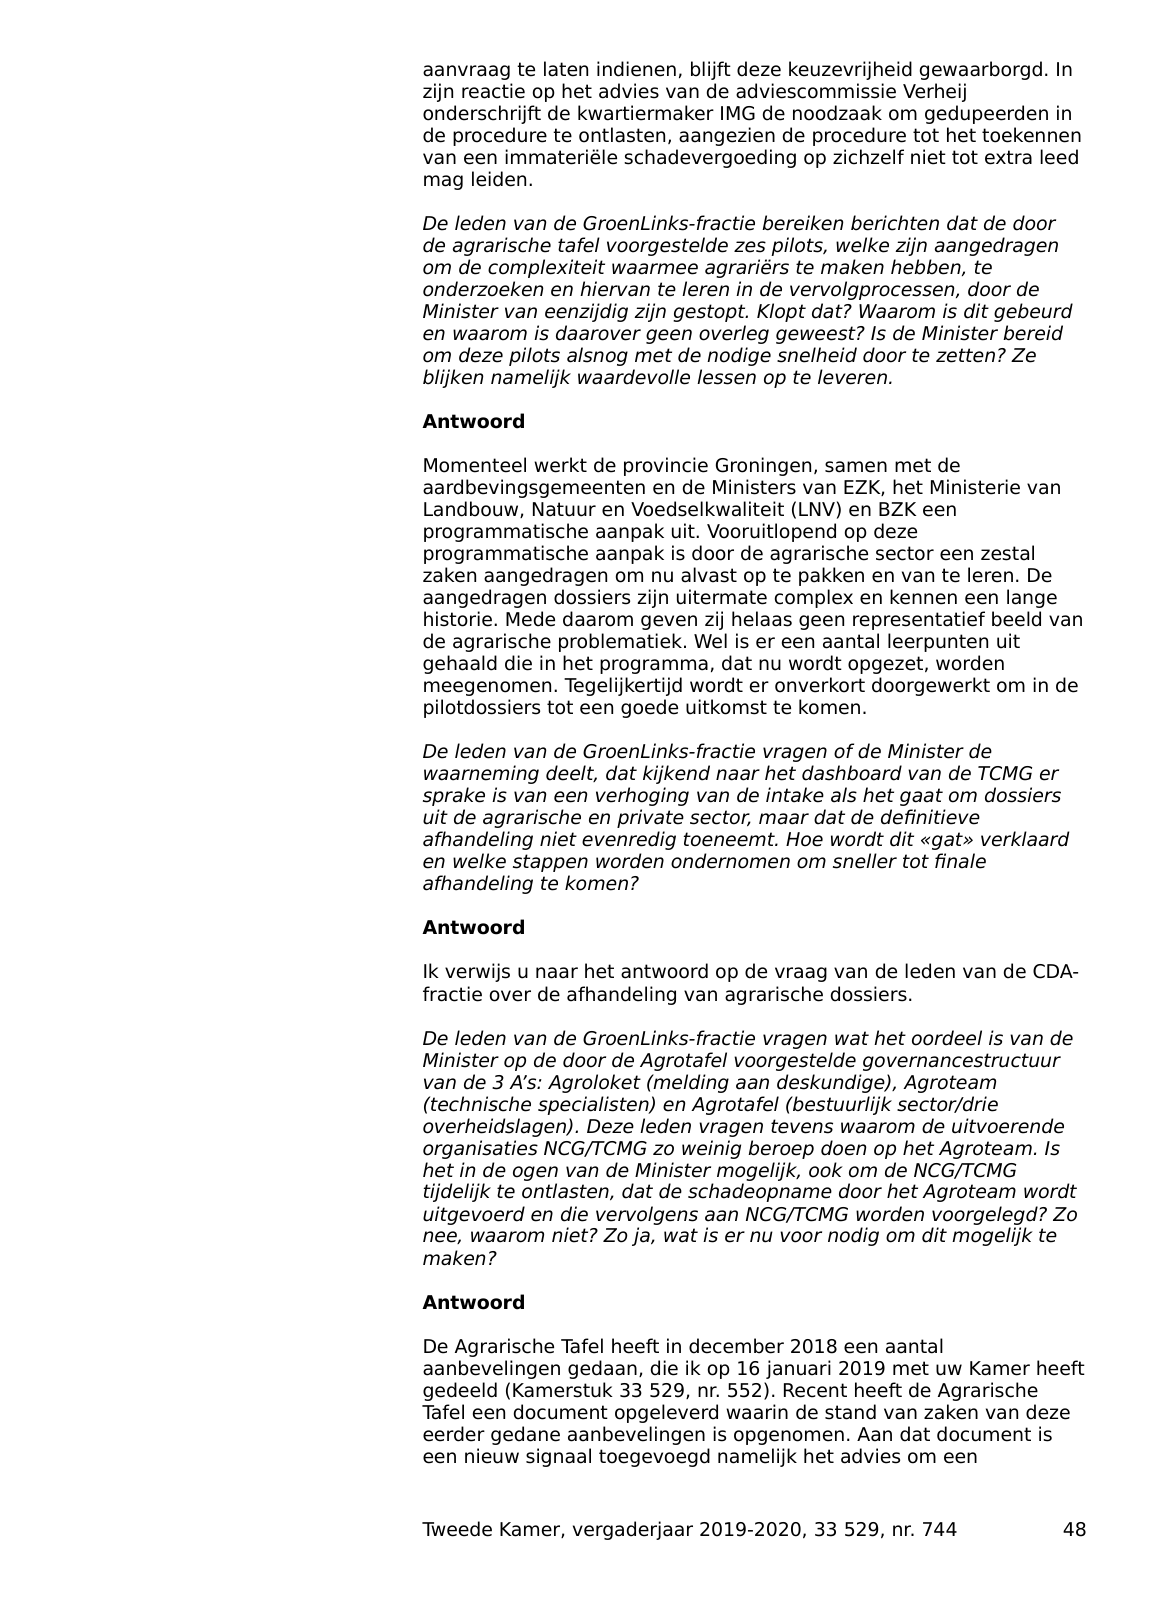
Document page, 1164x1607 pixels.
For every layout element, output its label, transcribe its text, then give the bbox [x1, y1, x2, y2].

text De leden van de GroenLinks-fractie vragen wat het oordeel is van de Minister op de door de Agrotafel voorgestelde governancestructuur van de 3 A’s: Agroloket (melding aan deskundige), Agroteam (technische specialisten) en Agrotafel (bestuurlijk sector/drie overheidslagen). Deze leden vragen tevens waarom de uitvoerende organisaties NCG/TCMG zo weinig beroep doen op het Agroteam. Is het in de ogen van de Minister mogelijk, ook om de NCG/TCMG tijdelijk te ontlasten, dat de schadeopname door het Agroteam wordt uitgevoerd en die vervolgens aan NCG/TCMG worden voorgelegd? Zo nee, waarom niet? Zo ja, wat is er nu voor nodig om dit mogelijk te maken? [422, 1028, 1087, 1269]
subtitle Antwoord [422, 1292, 1087, 1313]
subtitle Antwoord [422, 917, 1087, 939]
text Momenteel werkt de provincie Groningen, samen met de aardbevingsgemeenten en de Ministers van EZK, het Ministerie van Landbouw, Natuur en Voedselkwaliteit (LNV) en BZK een programmatische aanpak uit. Vooruitlopend op deze programmatische aanpak is door de agrarische sector een zestal zaken aangedragen om nu alvast op te pakken en van te leren. De aangedragen dossiers zijn uitermate complex en kennen een lange historie. Mede daarom geven zij helaas geen representatief beeld van de agrarische problematiek. Wel is er een aantal leerpunten uit gehaald die in het programma, dat nu wordt opgezet, worden meegenomen. Tegelijkertijd wordt er onverkort doorgewerkt om in de pilotdossiers tot een goede uitkomst te komen. [422, 455, 1087, 719]
subtitle Antwoord [422, 411, 1087, 433]
text De Agrarische Tafel heeft in december 2018 een aantal aanbevelingen gedaan, die ik op 16 januari 2019 met uw Kamer heeft gedeeld (Kamerstuk 33 529, nr. 552). Recent heeft de Agrarische Tafel een document opgeleverd waarin de stand van zaken van deze eerder gedane aanbevelingen is opgenomen. Aan dat document is een nieuw signaal toegevoegd namelijk het advies om een [422, 1336, 1087, 1468]
text Ik verwijs u naar het antwoord op de vraag van de leden van de CDA-fractie over de afhandeling van agrarische dossiers. [422, 961, 1087, 1005]
text De leden van de GroenLinks-fractie vragen of de Minister de waarneming deelt, dat kijkend naar het dashboard van de TCMG er sprake is van een verhoging van de intake als het gaat om dossiers uit de agrarische en private sector, maar dat de definitieve afhandeling niet evenredig toeneemt. Hoe wordt dit «gat» verklaard en welke stappen worden ondernomen om sneller tot finale afhandeling te komen? [422, 741, 1087, 895]
text De leden van de GroenLinks-fractie bereiken berichten dat de door de agrarische tafel voorgestelde zes pilots, welke zijn aangedragen om de complexiteit waarmee agrariërs te maken hebben, te onderzoeken en hiervan te leren in de vervolgprocessen, door de Minister van eenzijdig zijn gestopt. Klopt dat? Waarom is dit gebeurd en waarom is daarover geen overleg geweest? Is de Minister bereid om deze pilots alsnog met de nodige snelheid door te zetten? Ze blijken namelijk waardevolle lessen op te leveren. [422, 213, 1087, 389]
text aanvraag te laten indienen, blijft deze keuzevrijheid gewaarborgd. In zijn reactie op het advies van de adviescommissie Verheij onderschrijft de kwartiermaker IMG de noodzaak om gedupeerden in de procedure te ontlasten, aangezien de procedure tot het toekennen van een immateriële schadevergoeding op zichzelf niet tot extra leed mag leiden. [422, 59, 1087, 191]
